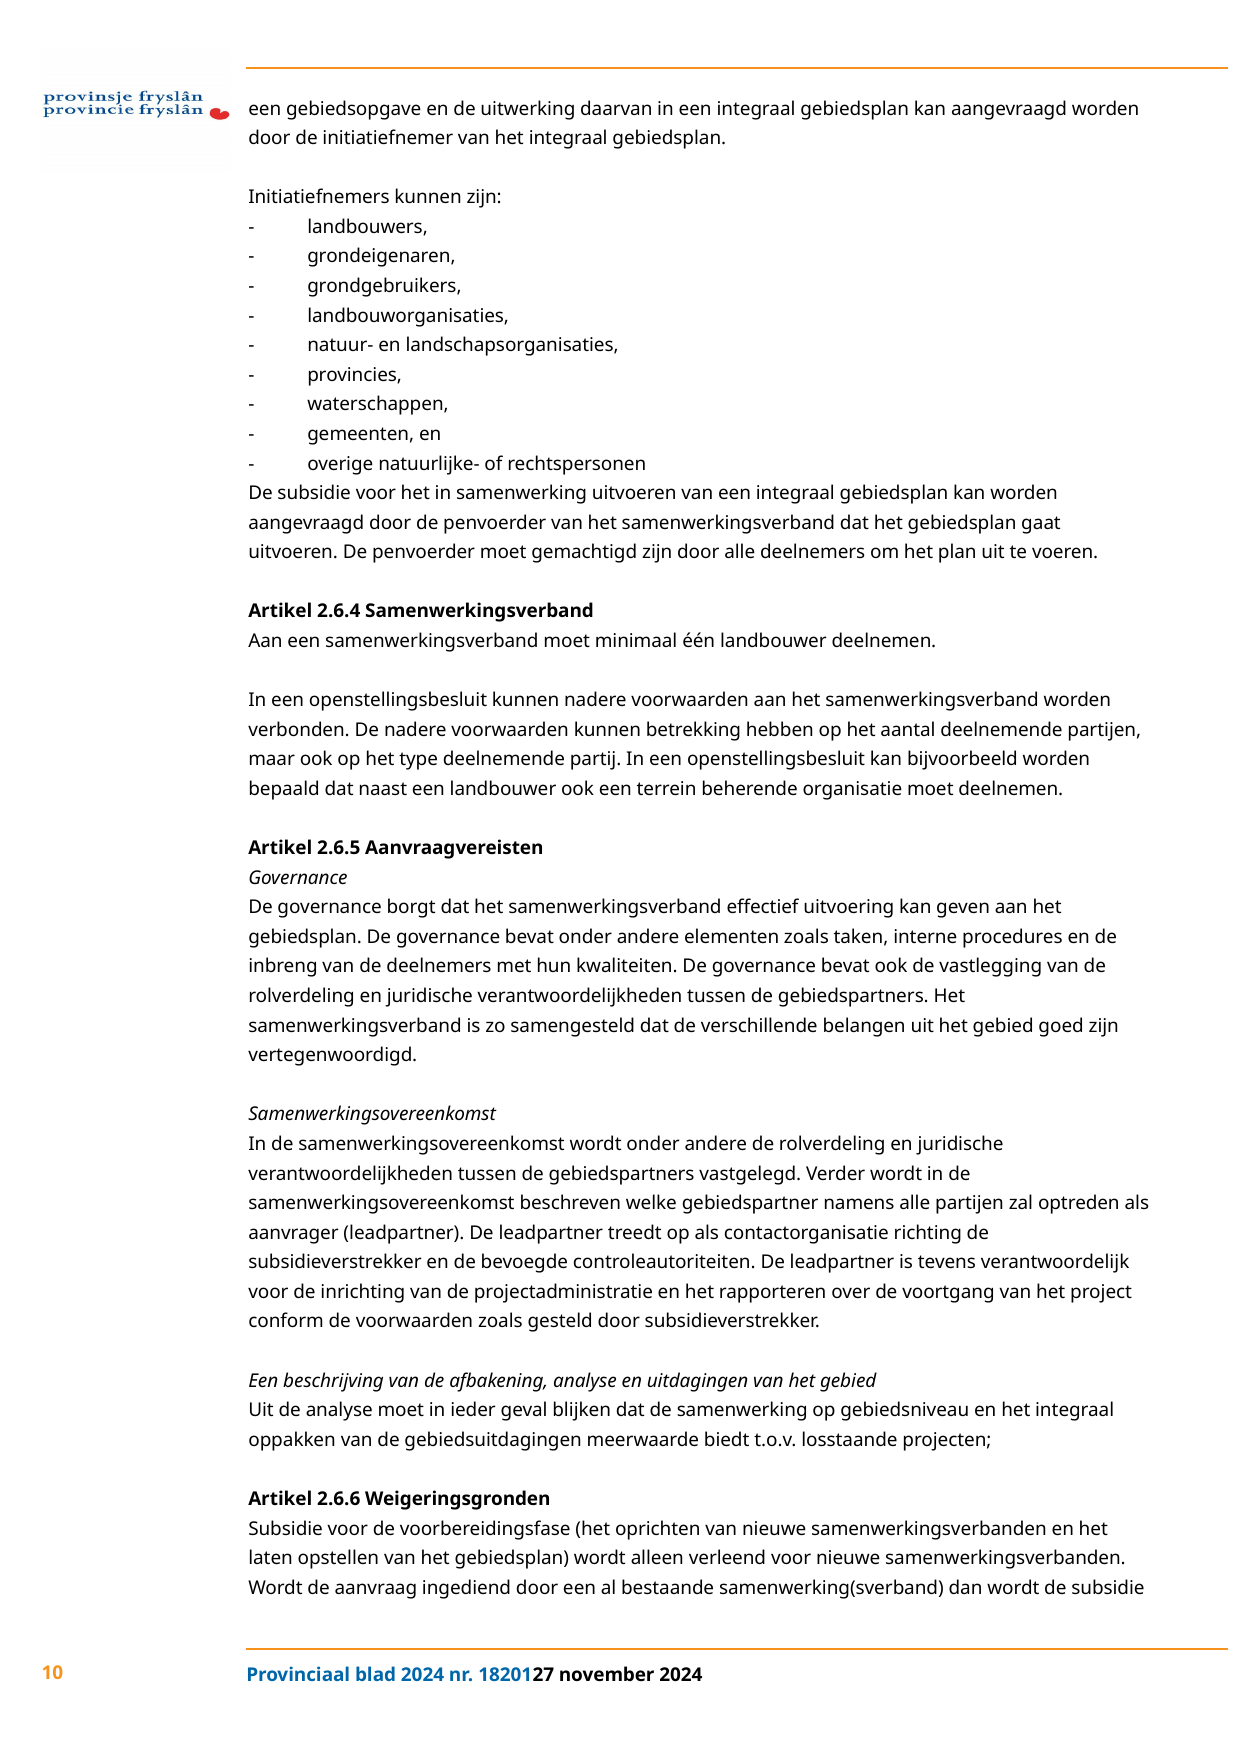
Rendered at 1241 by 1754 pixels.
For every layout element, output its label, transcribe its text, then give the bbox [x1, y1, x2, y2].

text Artikel 2.6.6 Weigeringsgronden [248, 1485, 1152, 1511]
list grondeigenaren, [248, 243, 1152, 268]
text Initiatiefnemers kunnen zijn: [248, 183, 1152, 209]
text Samenwerkingsovereenkomst [248, 1101, 1152, 1126]
text Een beschrijving van de afbakening, analyse en uitdagingen van het gebied [248, 1367, 1152, 1393]
list waterschappen, [248, 391, 1152, 416]
text Governance [248, 864, 1152, 890]
text Aan een samenwerkingsverband moet minimaal één landbouwer deelnemen. [248, 627, 1152, 653]
text Subsidie voor de voorbereidingsfase (het oprichten van nieuwe samenwerkingsverbanden en het laten opstellen van het gebiedsplan) wordt alleen verleend voor nieuwe samenwerkingsverbanden. Wordt de aanvraag ingediend door een al bestaande samenwerking(sverband) dan wordt de subsidie [248, 1515, 1152, 1600]
text een gebiedsopgave en de uitwerking daarvan in een integraal gebiedsplan kan aangevraagd worden door de initiatiefnemer van het integraal gebiedsplan. [248, 95, 1152, 150]
list provincies, [248, 361, 1152, 387]
list grondgebruikers, [248, 272, 1152, 298]
text Artikel 2.6.4 Samenwerkingsverband [248, 598, 1152, 623]
text Artikel 2.6.5 Aanvraagvereisten [248, 834, 1152, 860]
list landbouworganisaties, [248, 302, 1152, 328]
list gemeenten, en [248, 420, 1152, 446]
text In een openstellingsbesluit kunnen nadere voorwaarden aan het samenwerkingsverband worden verbonden. De nadere voorwaarden kunnen betrekking hebben op het aantal deelnemende partijen, maar ook op het type deelnemende partij. In een openstellingsbesluit kan bijvoorbeeld worden bepaald dat naast een landbouwer ook een terrein beherende organisatie moet deelnemen. [248, 686, 1152, 801]
list landbouwers, [248, 213, 1152, 239]
text De governance borgt dat het samenwerkingsverband effectief uitvoering kan geven aan het gebiedsplan. De governance bevat onder andere elementen zoals taken, interne procedures en de inbreng van de deelnemers met hun kwaliteiten. De governance bevat ook de vastlegging van de rolverdeling en juridische verantwoordelijkheden tussen de gebiedspartners. Het samenwerkingsverband is zo samengesteld dat de verschillende belangen uit het gebied goed zijn vertegenwoordigd. [248, 893, 1152, 1067]
text Uit de analyse moet in ieder geval blijken dat de samenwerking op gebiedsniveau en het integraal oppakken van de gebiedsuitdagingen meerwaarde biedt t.o.v. losstaande projecten; [248, 1396, 1152, 1452]
text De subsidie voor het in samenwerking uitvoeren van een integraal gebiedsplan kan worden aangevraagd door de penvoerder van het samenwerkingsverband dat het gebiedsplan gaat uitvoeren. De penvoerder moet gemachtigd zijn door alle deelnemers om het plan uit te voeren. [248, 479, 1152, 564]
picture [41, 47, 231, 172]
list overige natuurlijke- of rechtspersonen [248, 450, 1152, 476]
list natuur- en landschapsorganisaties, [248, 331, 1152, 357]
text In de samenwerkingsovereenkomst wordt onder andere de rolverdeling en juridische verantwoordelijkheden tussen de gebiedspartners vastgelegd. Verder wordt in de samenwerkingsovereenkomst beschreven welke gebiedspartner namens alle partijen zal optreden als aanvrager (leadpartner). De leadpartner treedt op als contactorganisatie richting de subsidieverstrekker en de bevoegde controleautoriteiten. De leadpartner is tevens verantwoordelijk voor de inrichting van de projectadministratie en het rapporteren over de voortgang van het project conform de voorwaarden zoals gesteld door subsidieverstrekker. [248, 1130, 1152, 1333]
